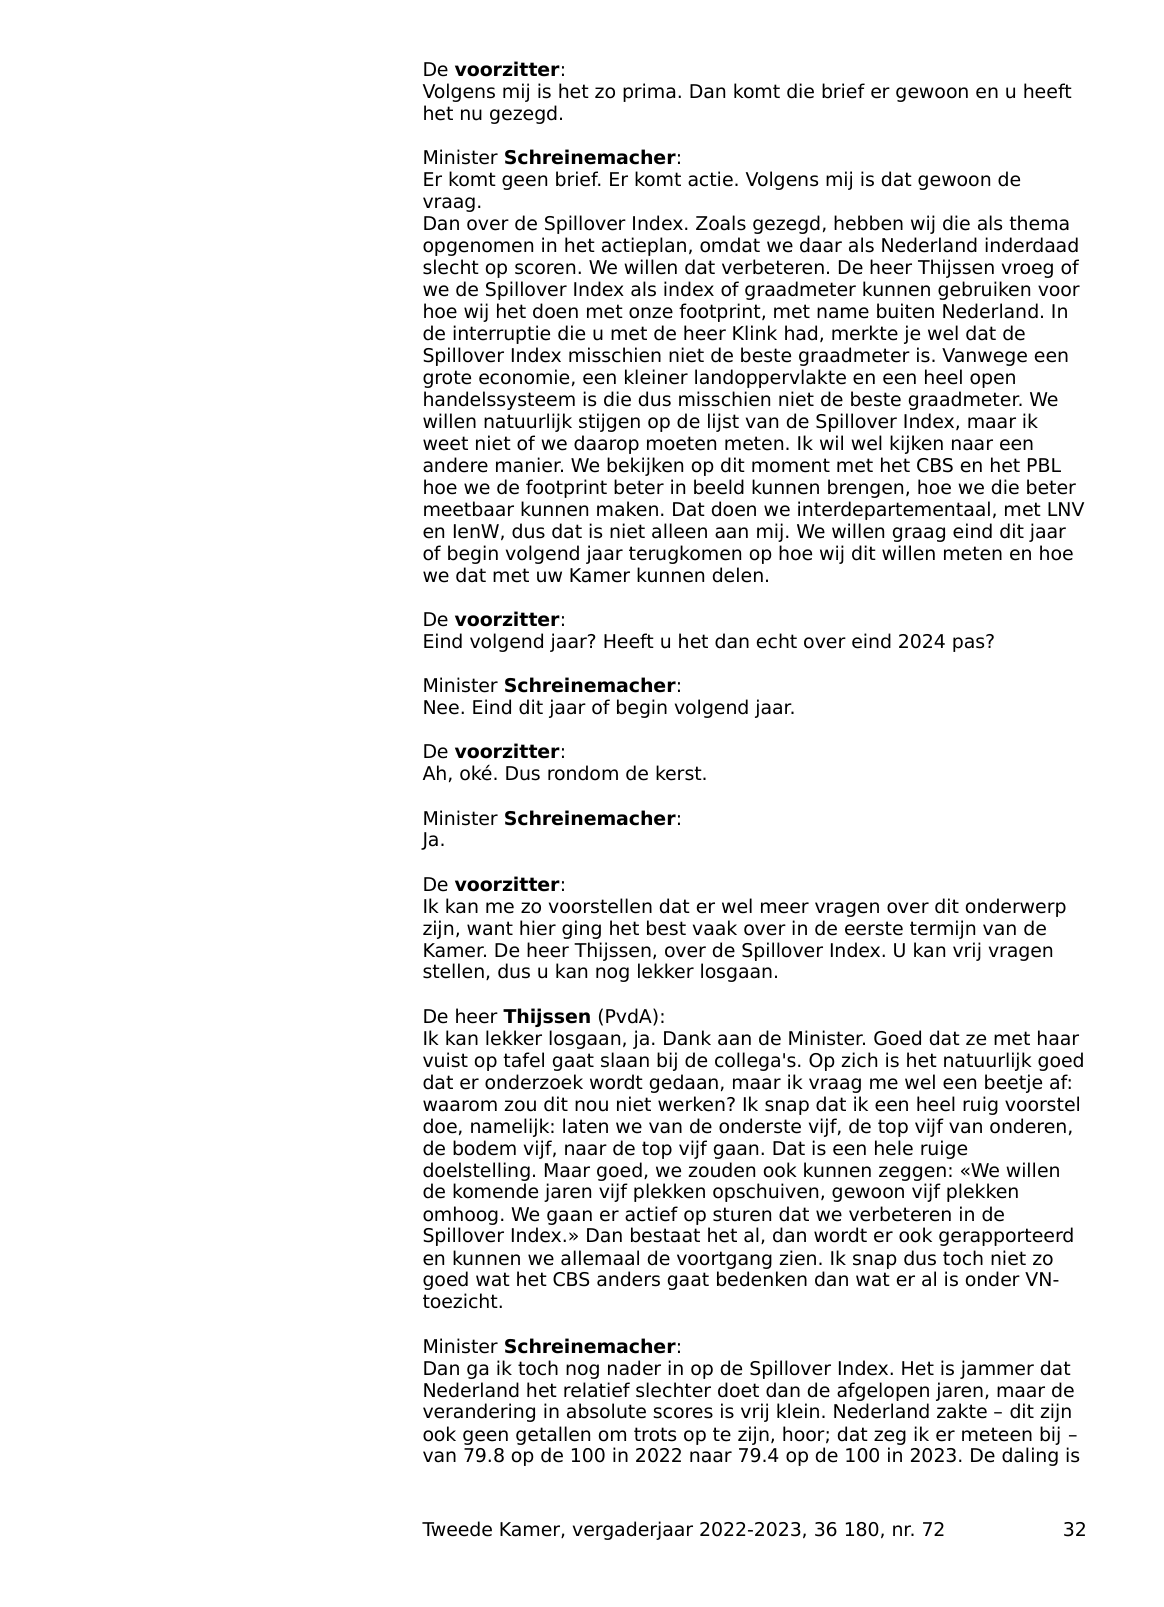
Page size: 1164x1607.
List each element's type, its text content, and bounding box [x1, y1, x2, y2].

text Ah, oké. Dus rondom de kerst. [422, 763, 1087, 785]
text Eind volgend jaar? Heeft u het dan echt over eind 2024 pas? [422, 631, 1087, 653]
text Volgens mij is het zo prima. Dan komt die brief er gewoon en u heeft het nu gezegd. [422, 81, 1087, 125]
text Ja. [422, 829, 1087, 851]
text Minister Schreinemacher: [422, 807, 1087, 829]
text Ik kan me zo voorstellen dat er wel meer vragen over dit onderwerp zijn, want hier ging het best vaak over in de eerste termijn van de Kamer. De heer Thijssen, over de Spillover Index. U kan vrij vragen stellen, dus u kan nog lekker losgaan. [422, 896, 1087, 983]
text De voorzitter: [422, 609, 1087, 631]
text Minister Schreinemacher: [422, 1336, 1087, 1357]
text Minister Schreinemacher: [422, 147, 1087, 169]
text De voorzitter: [422, 59, 1087, 81]
text Nee. Eind dit jaar of begin volgend jaar. [422, 697, 1087, 719]
text Dan over de Spillover Index. Zoals gezegd, hebben wij die als thema opgenomen in het actieplan, omdat we daar als Nederland inderdaad slecht op scoren. We willen dat verbeteren. De heer Thijssen vroeg of we de Spillover Index als index of graadmeter kunnen gebruiken voor hoe wij het doen met onze footprint, met name buiten Nederland. In de interruptie die u met de heer Klink had, merkte je wel dat de Spillover Index misschien niet de beste graadmeter is. Vanwege een grote economie, een kleiner landoppervlakte en een heel open handelssysteem is die dus misschien niet de beste graadmeter. We willen natuurlijk stijgen op de lijst van de Spillover Index, maar ik weet niet of we daarop moeten meten. Ik wil wel kijken naar een andere manier. We bekijken op dit moment met het CBS en het PBL hoe we de footprint beter in beeld kunnen brengen, hoe we die beter meetbaar kunnen maken. Dat doen we interdepartementaal, met LNV en IenW, dus dat is niet alleen aan mij. We willen graag eind dit jaar of begin volgend jaar terugkomen op hoe wij dit willen meten en hoe we dat met uw Kamer kunnen delen. [422, 213, 1087, 587]
text Minister Schreinemacher: [422, 675, 1087, 697]
text Ik kan lekker losgaan, ja. Dank aan de Minister. Goed dat ze met haar vuist op tafel gaat slaan bij de collega's. Op zich is het natuurlijk goed dat er onderzoek wordt gedaan, maar ik vraag me wel een beetje af: waarom zou dit nou niet werken? Ik snap dat ik een heel ruig voorstel doe, namelijk: laten we van de onderste vijf, de top vijf van onderen, de bodem vijf, naar de top vijf gaan. Dat is een hele ruige doelstelling. Maar goed, we zouden ook kunnen zeggen: «We willen de komende jaren vijf plekken opschuiven, gewoon vijf plekken omhoog. We gaan er actief op sturen dat we verbeteren in de Spillover Index.» Dan bestaat het al, dan wordt er ook gerapporteerd en kunnen we allemaal de voortgang zien. Ik snap dus toch niet zo goed wat het CBS anders gaat bedenken dan wat er al is onder VN-toezicht. [422, 1028, 1087, 1313]
text Er komt geen brief. Er komt actie. Volgens mij is dat gewoon de vraag. [422, 169, 1087, 213]
text De heer Thijssen (PvdA): [422, 1006, 1087, 1028]
text Dan ga ik toch nog nader in op de Spillover Index. Het is jammer dat Nederland het relatief slechter doet dan de afgelopen jaren, maar de verandering in absolute scores is vrij klein. Nederland zakte – dit zijn ook geen getallen om trots op te zijn, hoor; dat zeg ik er meteen bij – van 79.8 op de 100 in 2022 naar 79.4 op de 100 in 2023. De daling is [422, 1357, 1087, 1467]
text De voorzitter: [422, 741, 1087, 763]
text De voorzitter: [422, 873, 1087, 896]
